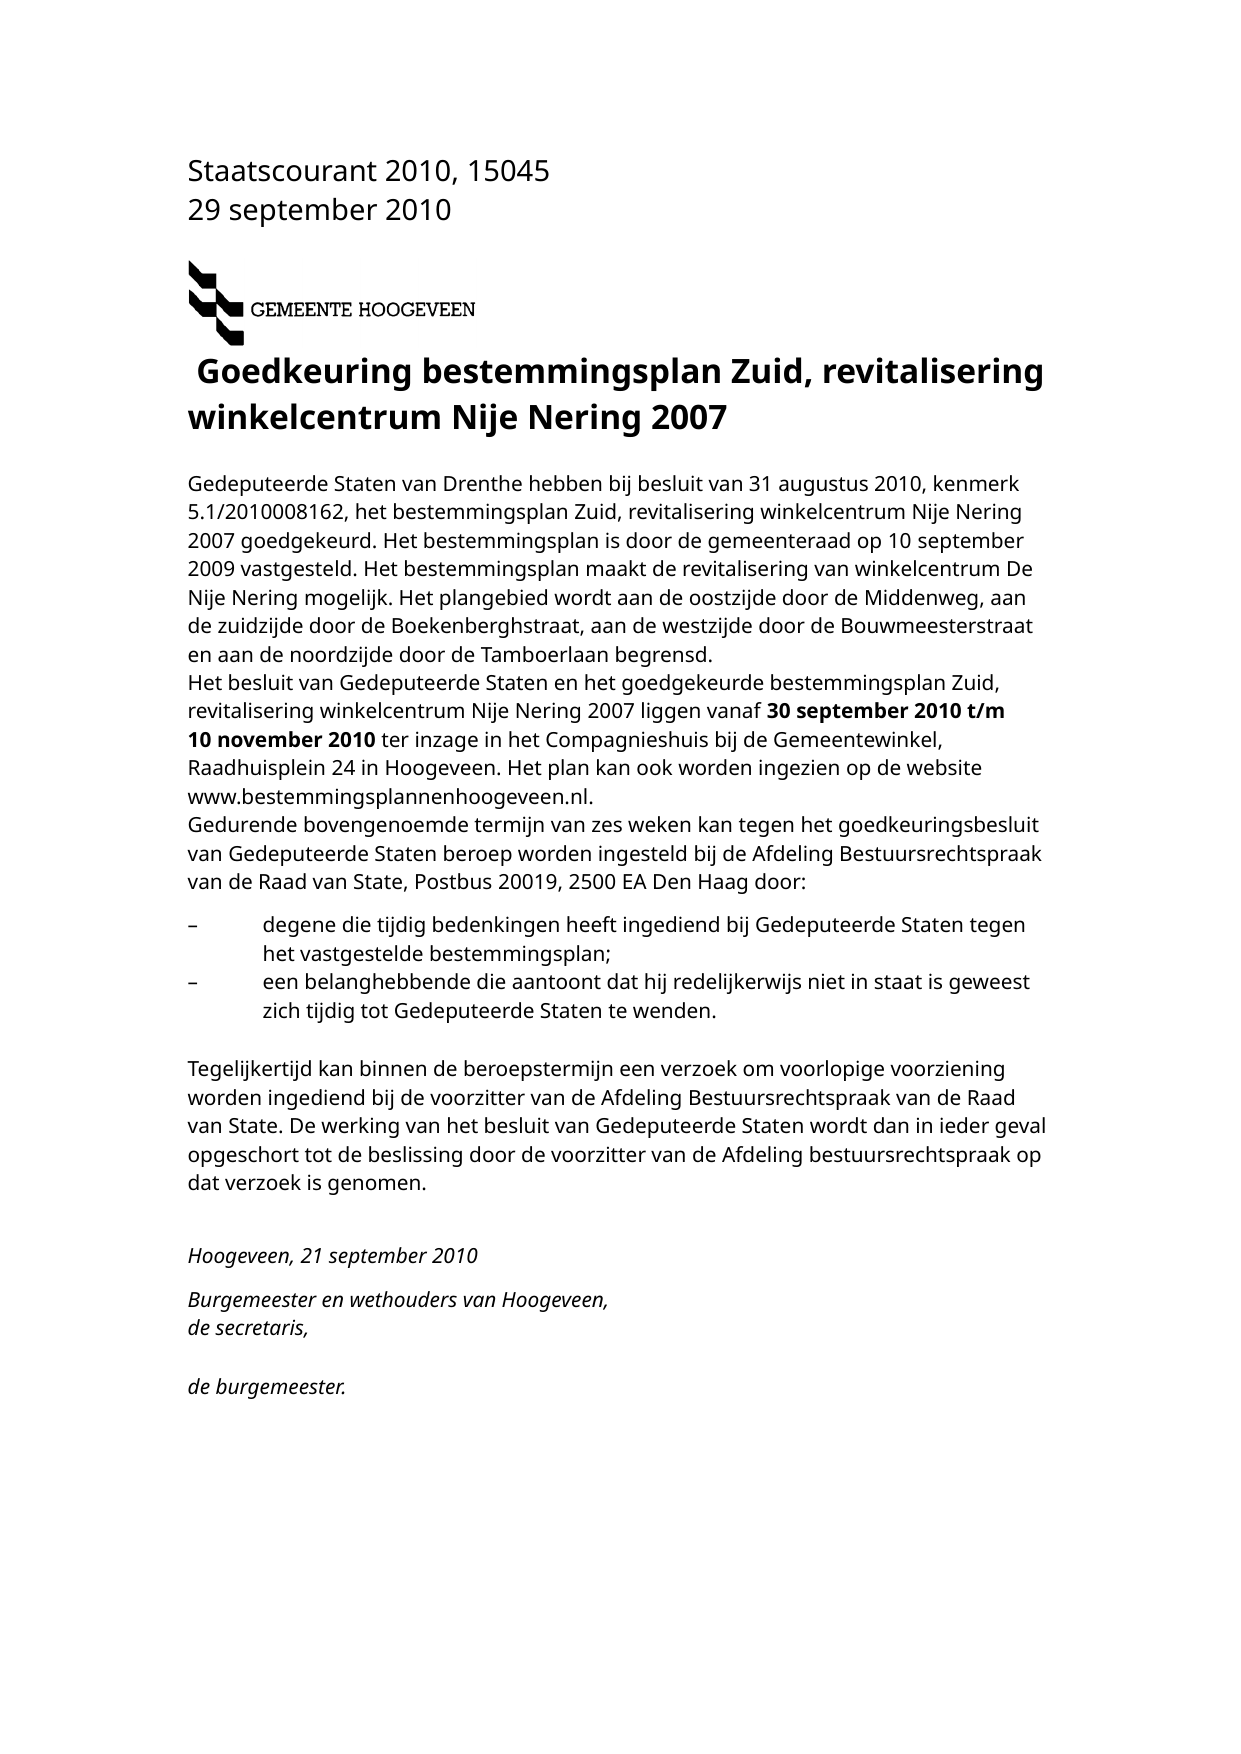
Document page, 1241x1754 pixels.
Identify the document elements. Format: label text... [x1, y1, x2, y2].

text Gedurende bovengenoemde termijn van zes weken kan tegen het goedkeuringsbesluit van Gedeputeerde Staten beroep worden ingesteld bij de Afdeling Bestuursrechtspraak van de Raad van State, Postbus 20019, 2500 EA Den Haag door: [187, 810, 1053, 896]
subtitle Goedkeuring bestemmingsplan Zuid, revitalisering winkelcentrum Nije Nering 2007 [187, 271, 1053, 439]
text Hoogeveen, 21 september 2010 [187, 1242, 1053, 1270]
text Burgemeester en wethouders van Hoogeveen, [187, 1285, 1053, 1313]
picture [187, 258, 477, 348]
text 29 september 2010 [187, 190, 1053, 229]
text de burgemeester. [187, 1372, 1053, 1400]
list een belanghebbende die aantoont dat hij redelijkerwijs niet in staat is geweest zich tijdig tot Gedeputeerde Staten te wenden. [187, 967, 1053, 1024]
list degene die tijdig bedenkingen heeft ingediend bij Gedeputeerde Staten tegen het vastgestelde bestemmingsplan; [187, 911, 1053, 967]
text Het besluit van Gedeputeerde Staten en het goedgekeurde bestemmingsplan Zuid, revitalisering winkelcentrum Nije Nering 2007 liggen vanaf 30 september 2010 t/m 10 november 2010 ter inzage in het Compagnieshuis bij de Gemeentewinkel, Raadhuisplein 24 in Hoogeveen. Het plan kan ook worden ingezien op de website www.bestemmingsplannenhoogeveen.nl. [187, 668, 1053, 810]
text de secretaris, [187, 1313, 1053, 1342]
text Staatscourant 2010, 15045 [187, 150, 1053, 190]
text Gedeputeerde Staten van Drenthe hebben bij besluit van 31 augustus 2010, kenmerk 5.1/2010008162, het bestemmingsplan Zuid, revitalisering winkelcentrum Nije Nering 2007 goedgekeurd. Het bestemmingsplan is door de gemeenteraad op 10 september 2009 vastgesteld. Het bestemmingsplan maakt de revitalisering van winkelcentrum De Nije Nering mogelijk. Het plangebied wordt aan de oostzijde door de Middenweg, aan de zuidzijde door de Boekenberghstraat, aan de westzijde door de Bouwmeesterstraat en aan de noordzijde door de Tamboerlaan begrensd. [187, 469, 1053, 668]
text Tegelijkertijd kan binnen de beroepstermijn een verzoek om voorlopige voorziening worden ingediend bij de voorzitter van de Afdeling Bestuursrechtspraak van de Raad van State. De werking van het besluit van Gedeputeerde Staten wordt dan in ieder geval opgeschort tot de beslissing door de voorzitter van de Afdeling bestuursrechtspraak op dat verzoek is genomen. [187, 1054, 1053, 1197]
